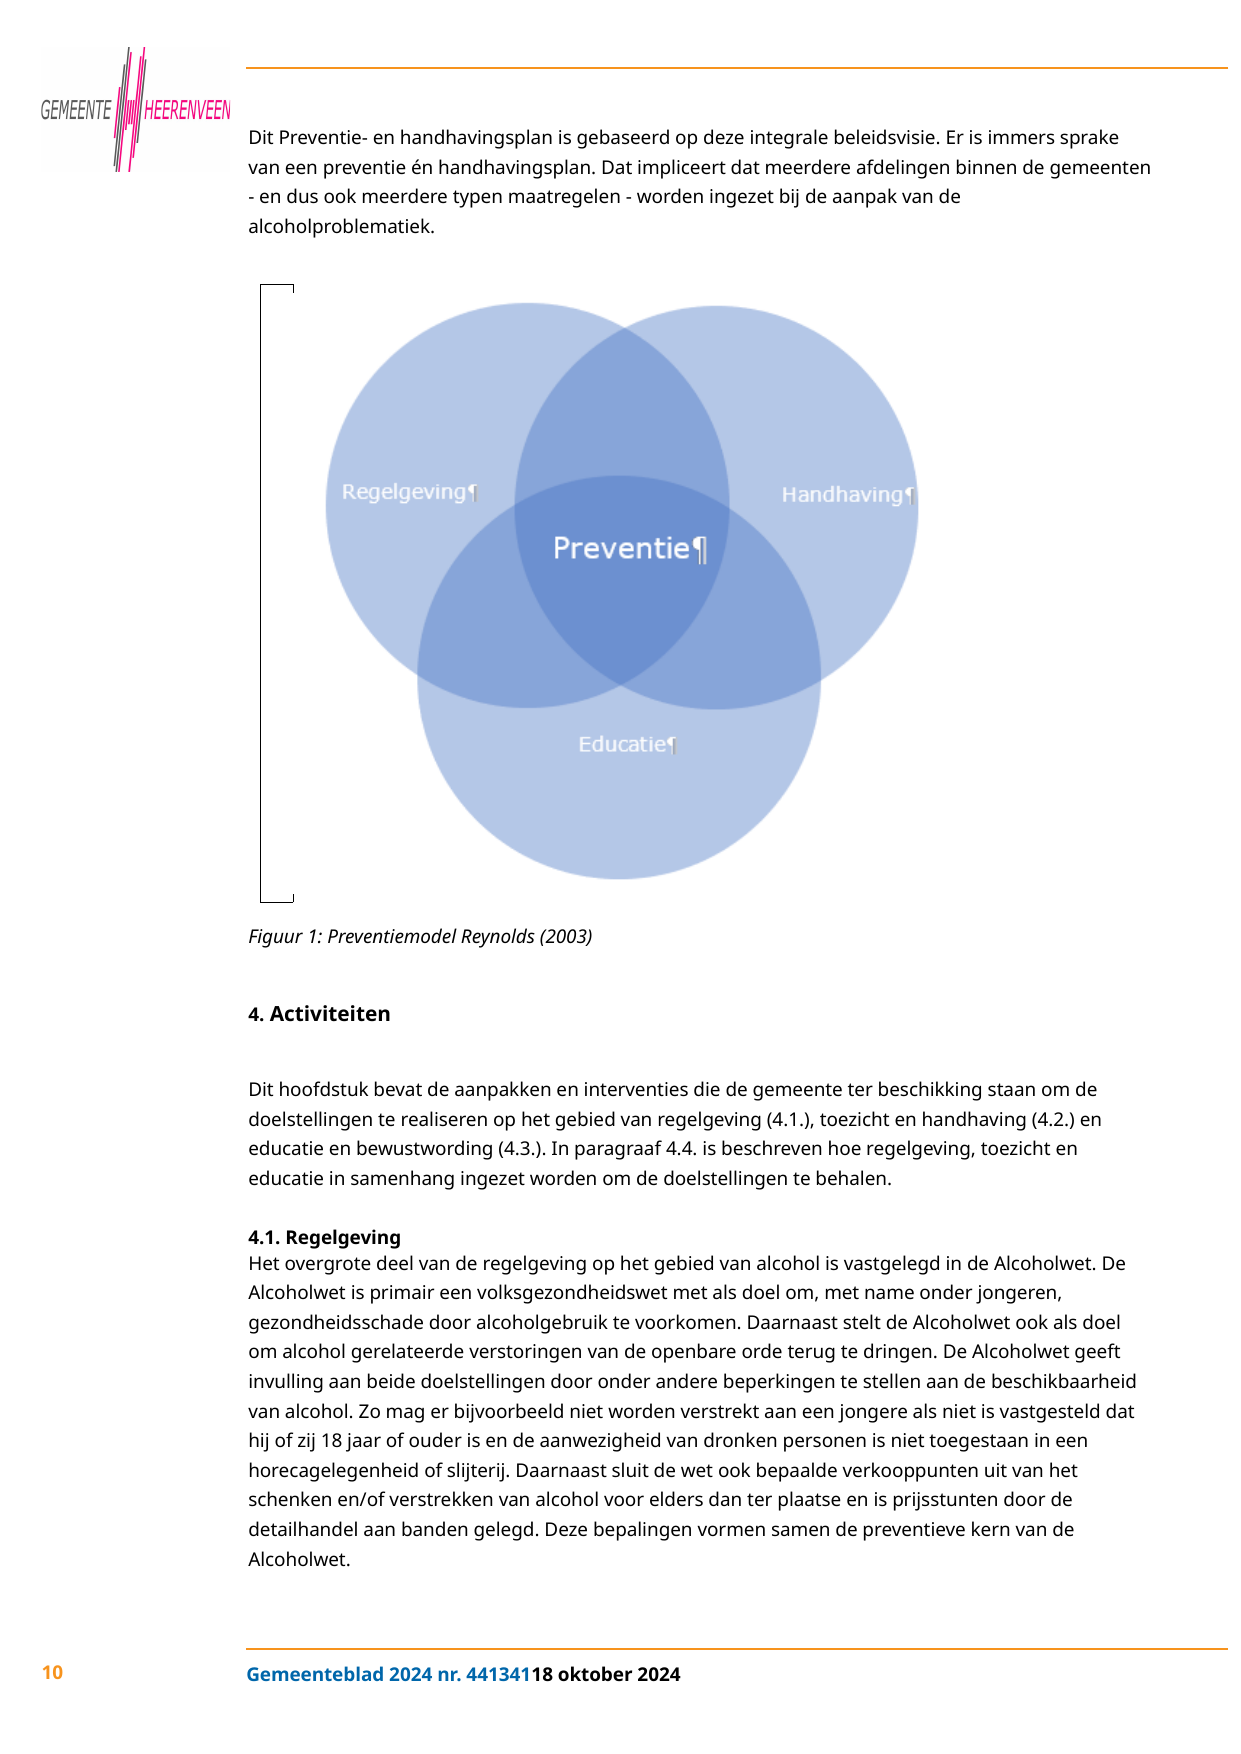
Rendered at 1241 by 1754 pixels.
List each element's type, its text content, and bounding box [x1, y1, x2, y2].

picture [41, 47, 231, 172]
text 4.1. Regelgeving [248, 1224, 1152, 1250]
text Dit hoofdstuk bevat de aanpakken en interventies die de gemeente ter beschikking staan om de doelstellingen te realiseren op het gebied van regelgeving (4.1.), toezicht en handhaving (4.2.) en educatie en bewustwording (4.3.). In paragraaf 4.4. is beschreven hoe regelgeving, toezicht en educatie in samenhang ingezet worden om de doelstellingen te behalen. [248, 1076, 1152, 1191]
text 4. Activiteiten [248, 999, 1152, 1027]
text Het overgrote deel van de regelgeving op het gebied van alcohol is vastgelegd in de Alcoholwet. De Alcoholwet is primair een volksgezondheidswet met als doel om, met name onder jongeren, gezondheidsschade door alcoholgebruik te voorkomen. Daarnaast stelt de Alcoholwet ook als doel om alcohol gerelateerde verstoringen van de openbare orde terug te dringen. De Alcoholwet geeft invulling aan beide doelstellingen door onder andere beperkingen te stellen aan de beschikbaarheid van alcohol. Zo mag er bijvoorbeeld niet worden verstrekt aan een jongere als niet is vastgesteld dat hij of zij 18 jaar of ouder is en de aanwezigheid van dronken personen is niet toegestaan in een horecagelegenheid of slijterij. Daarnaast sluit de wet ook bepaalde verkooppunten uit van het schenken en/of verstrekken van alcohol voor elders dan ter plaatse en is prijsstunten door de detailhandel aan banden gelegd. Deze bepalingen vormen samen de preventieve kern van de Alcoholwet. [248, 1250, 1152, 1572]
picture [268, 293, 978, 894]
text Figuur 1: Preventiemodel Reynolds (2003) [248, 923, 1152, 949]
text Dit Preventie- en handhavingsplan is gebaseerd op deze integrale beleidsvisie. Er is immers sprake van een preventie én handhavingsplan. Dat impliceert dat meerdere afdelingen binnen de gemeenten - en dus ook meerdere typen maatregelen - worden ingezet bij de aanpak van de alcoholproblematiek. [248, 124, 1152, 239]
